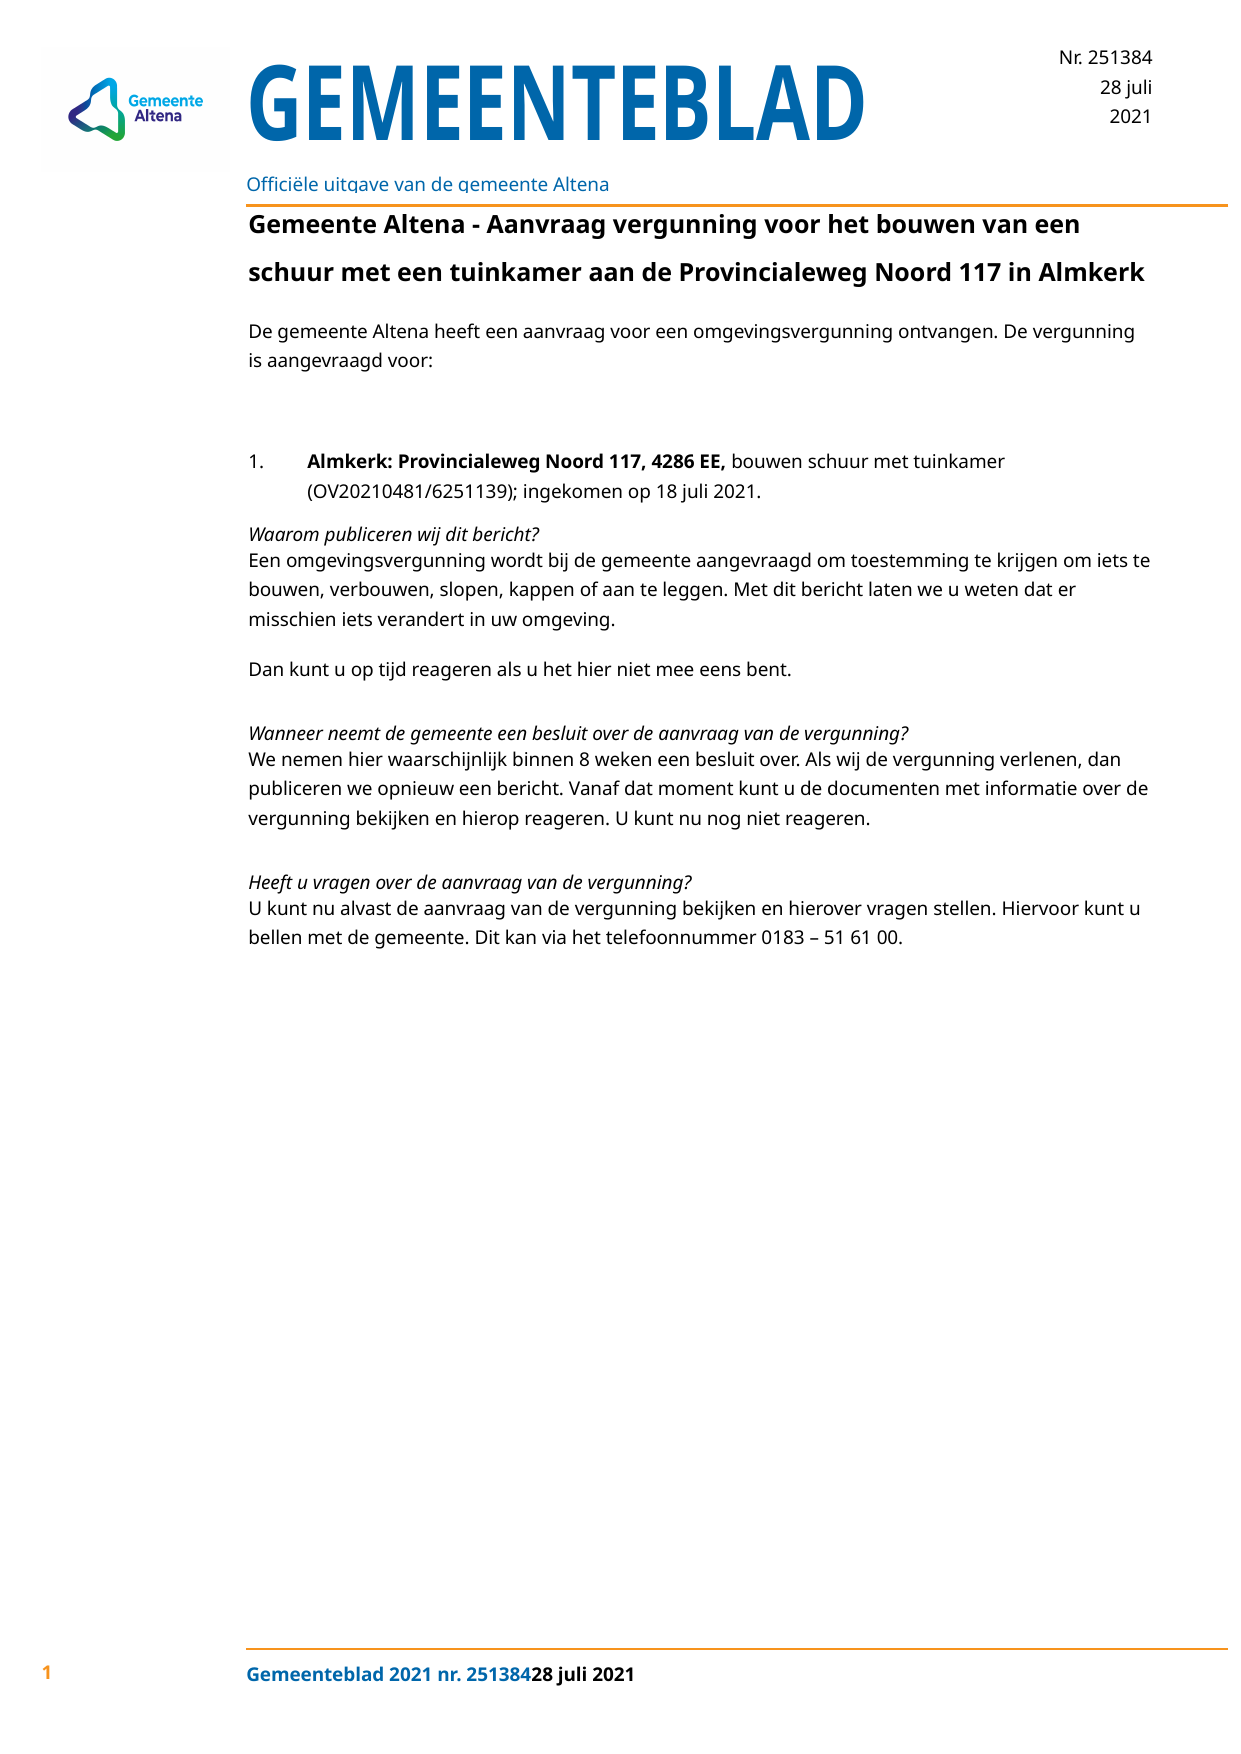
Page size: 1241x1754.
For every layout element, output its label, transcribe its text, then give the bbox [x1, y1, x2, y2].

text De gemeente Altena heeft een aanvraag voor een omgevingsvergunning ontvangen. De vergunning is aangevraagd voor: [248, 318, 1152, 373]
text Een omgevingsvergunning wordt bij de gemeente aangevraagd om toestemming te krijgen om iets te bouwen, verbouwen, slopen, kappen of aan te leggen. Met dit bericht laten we u weten dat er misschien iets verandert in uw omgeving. [248, 547, 1152, 632]
list Almkerk: Provincialeweg Noord 117, 4286 EE, bouwen schuur met tuinkamer (OV20210481/6251139); ingekomen op 18 juli 2021. [248, 448, 1152, 504]
text Dan kunt u op tijd reageren als u het hier niet mee eens bent. [248, 656, 1152, 682]
text We nemen hier waarschijnlijk binnen 8 weken een besluit over. Als wij de vergunning verlenen, dan publiceren we opnieuw een bericht. Vanaf dat moment kunt u de documenten met informatie over de vergunning bekijken en hierop reageren. U kunt nu nog niet reageren. [248, 746, 1152, 831]
text Heeft u vragen over de aanvraag van de vergunning? [248, 869, 1152, 895]
text Gemeente Altena - Aanvraag vergunning voor het bouwen van een schuur met een tuinkamer aan de Provincialeweg Noord 117 in Almkerk [248, 207, 1152, 288]
text Waarom publiceren wij dit bericht? [248, 521, 1152, 547]
text Wanneer neemt de gemeente een besluit over de aanvraag van de vergunning? [248, 720, 1152, 746]
picture [41, 47, 231, 172]
text U kunt nu alvast de aanvraag van de vergunning bekijken en hierover vragen stellen. Hiervoor kunt u bellen met de gemeente. Dit kan via het telefoonnummer 0183 – 51 61 00. [248, 895, 1152, 950]
